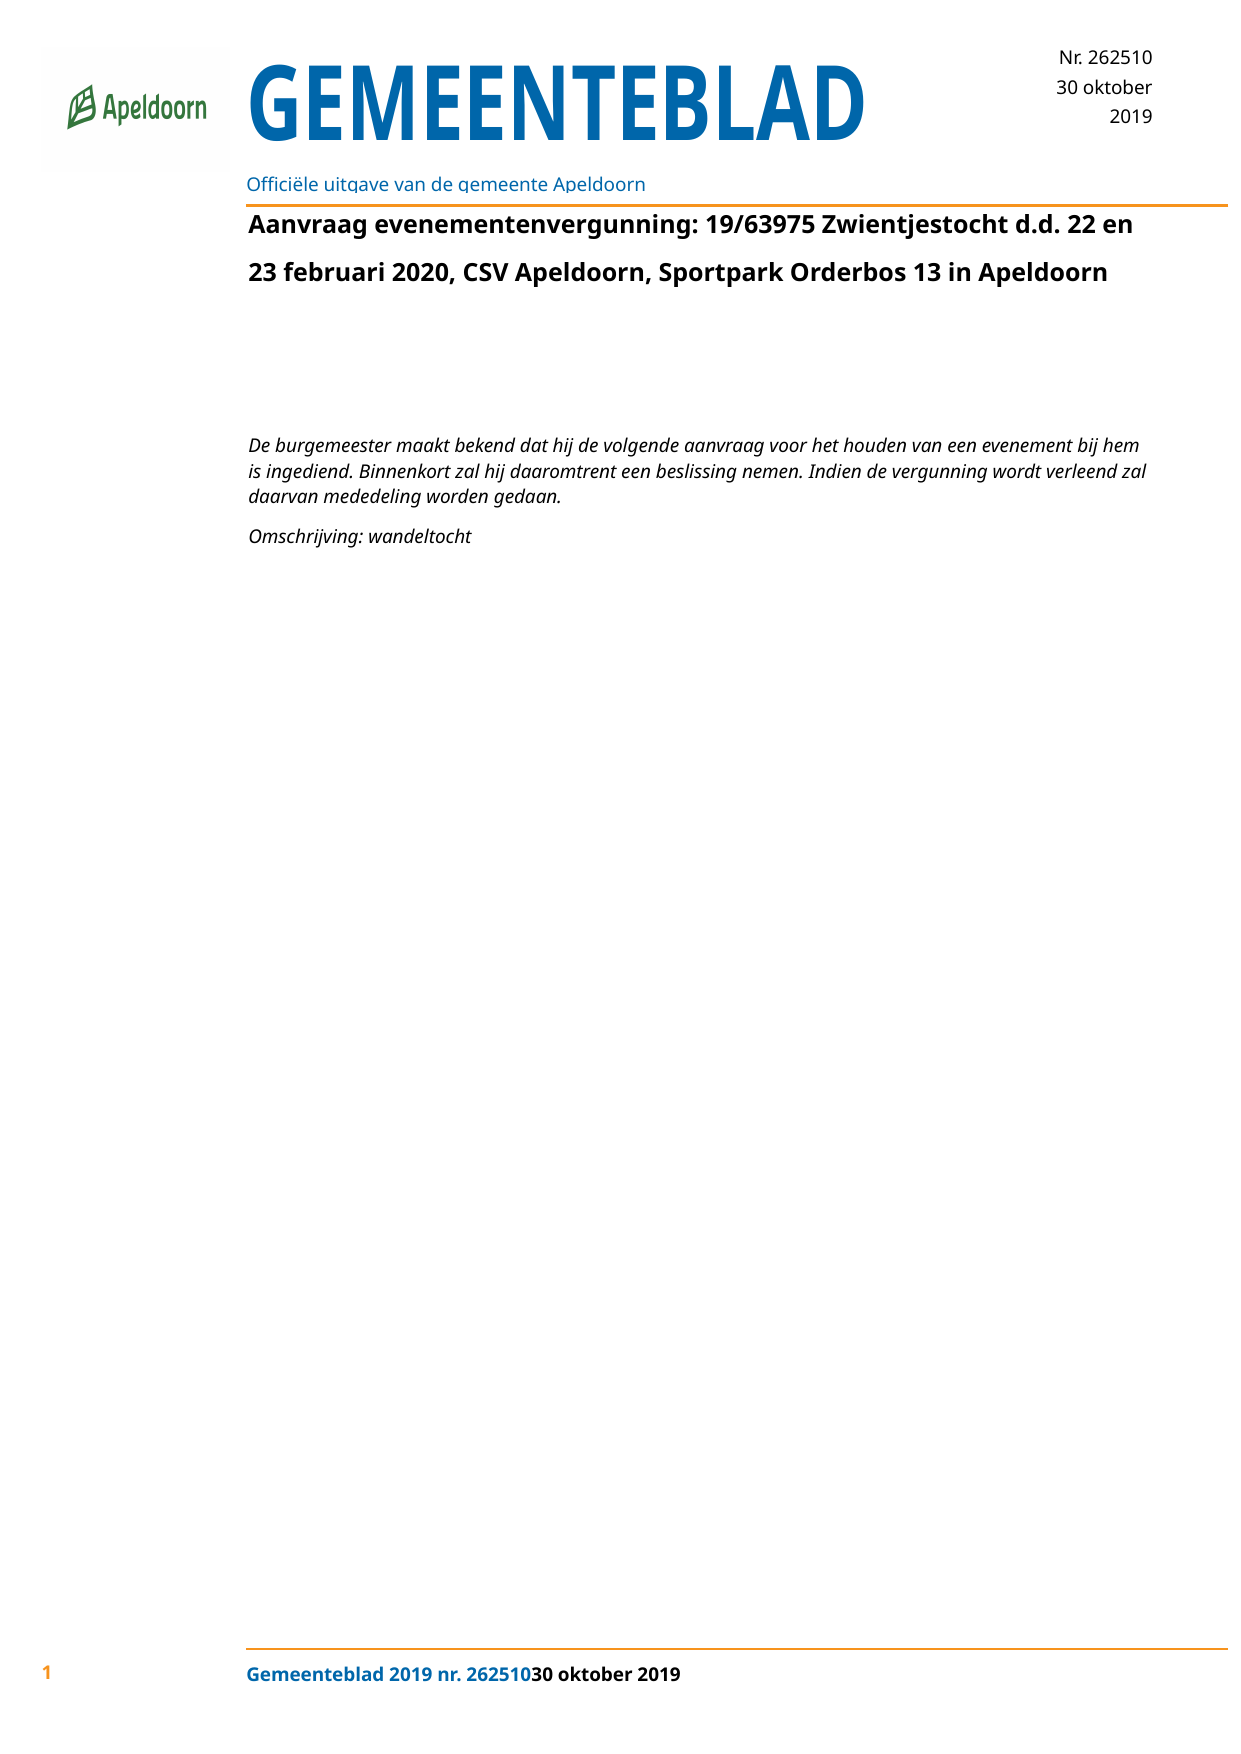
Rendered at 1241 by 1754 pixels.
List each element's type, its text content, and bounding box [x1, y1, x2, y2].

picture [41, 47, 231, 172]
text Omschrijving: wandeltocht [248, 523, 1152, 549]
text Aanvraag evenementenvergunning: 19/63975 Zwientjestocht d.d. 22 en 23 februari 2020, CSV Apeldoorn, Sportpark Orderbos 13 in Apeldoorn [248, 207, 1152, 288]
text De burgemeester maakt bekend dat hij de volgende aanvraag voor het houden van een evenement bij hem is ingediend. Binnenkort zal hij daaromtrent een beslissing nemen. Indien de vergunning wordt verleend zal daarvan mededeling worden gedaan. [248, 432, 1152, 509]
